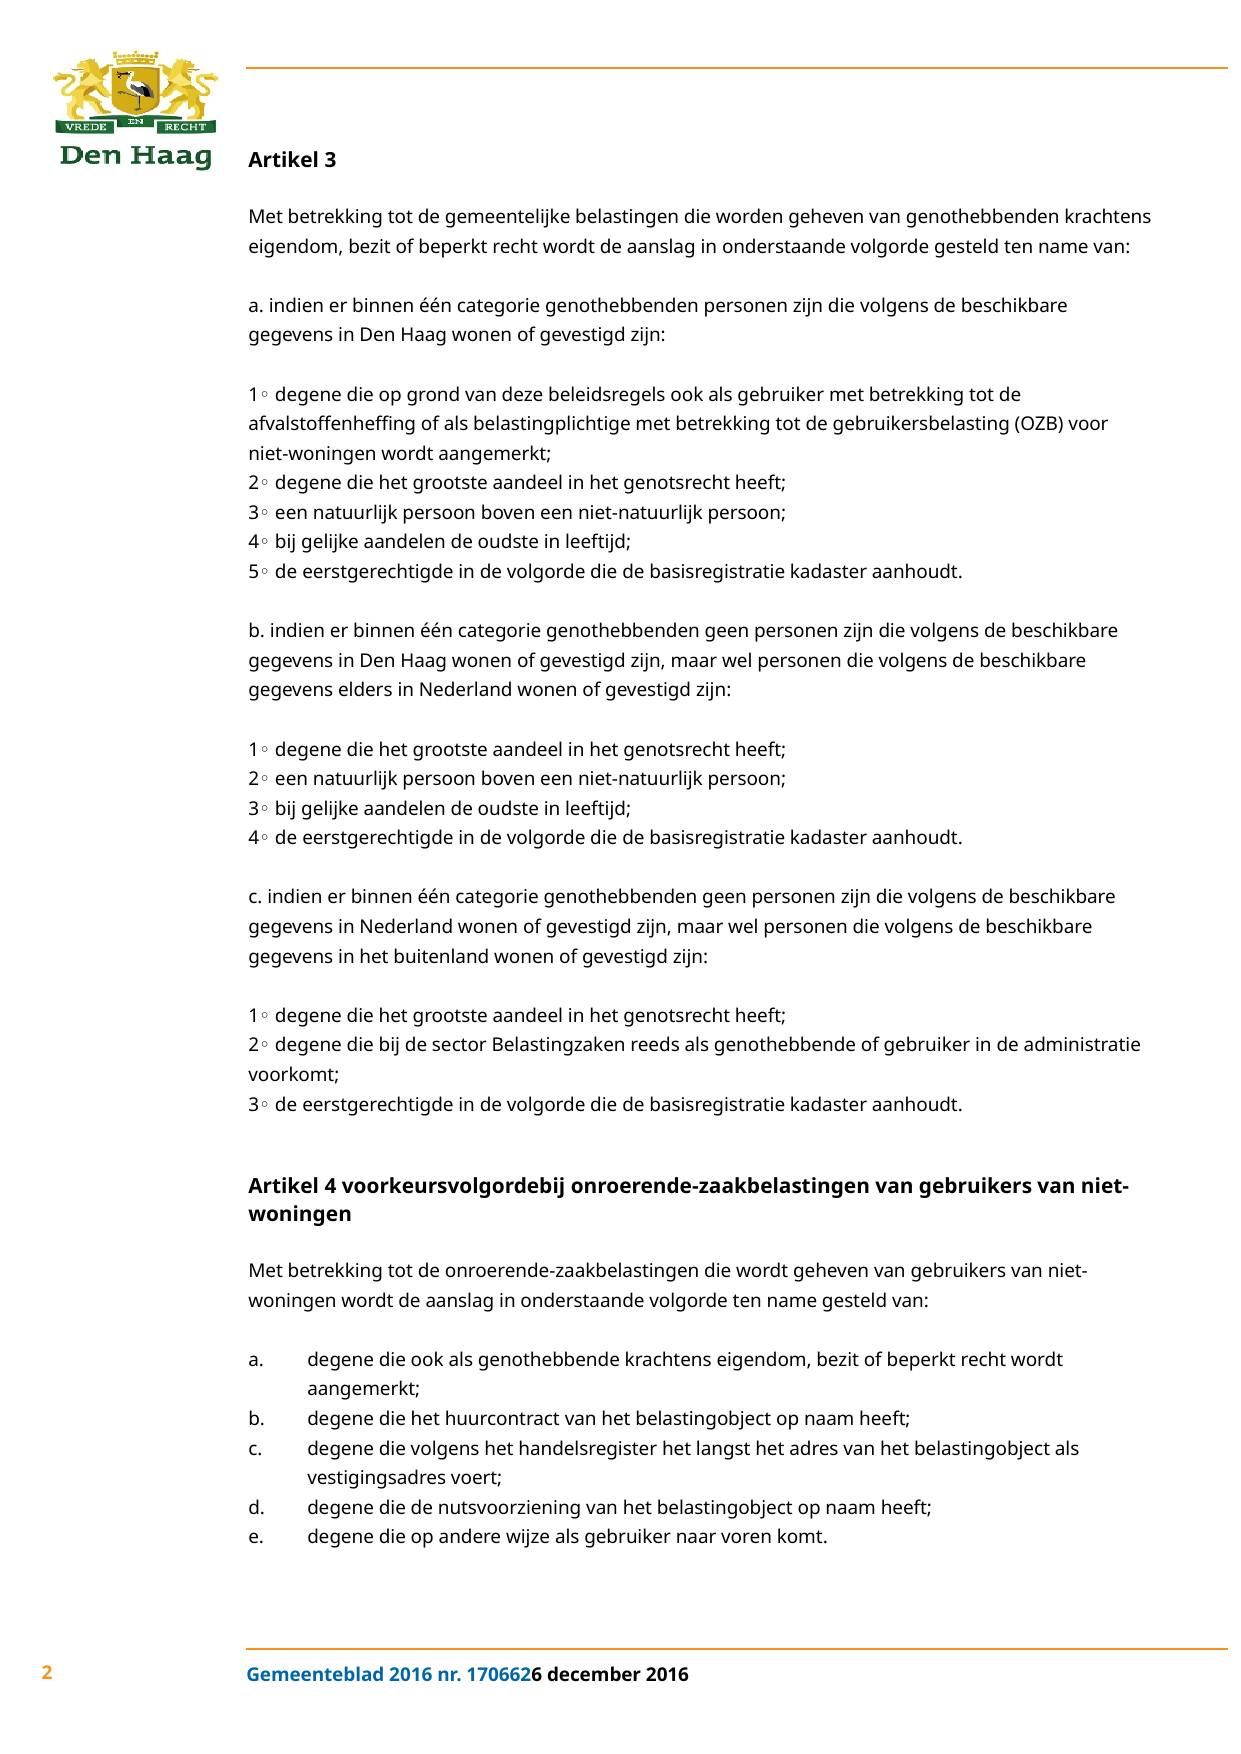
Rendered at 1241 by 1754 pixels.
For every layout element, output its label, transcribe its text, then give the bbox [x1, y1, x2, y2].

text 2◦ degene die het grootste aandeel in het genotsrecht heeft; [248, 469, 1152, 495]
text 3◦ de eerstgerechtigde in de volgorde die de basisregistratie kadaster aanhoudt. [248, 1091, 1152, 1116]
text 4◦ de eerstgerechtigde in de volgorde die de basisregistratie kadaster aanhoudt. [248, 824, 1152, 850]
text Met betrekking tot de onroerende-zaakbelastingen die wordt geheven van gebruikers van niet-woningen wordt de aanslag in onderstaande volgorde ten name gesteld van: [248, 1257, 1152, 1312]
list degene die het huurcontract van het belastingobject op naam heeft; [248, 1405, 1152, 1431]
text 2◦ degene die bij de sector Belastingzaken reeds als genothebbende of gebruiker in de administratie voorkomt; [248, 1032, 1152, 1087]
text c. indien er binnen één categorie genothebbenden geen personen zijn die volgens de beschikbare gegevens in Nederland wonen of gevestigd zijn, maar wel personen die volgens de beschikbare gegevens in het buitenland wonen of gevestigd zijn: [248, 884, 1152, 968]
list degene die volgens het handelsregister het langst het adres van het belastingobject als vestigingsadres voert; [248, 1435, 1152, 1490]
text 1◦ degene die op grond van deze beleidsregels ook als gebruiker met betrekking tot de afvalstoffenheffing of als belastingplichtige met betrekking tot de gebruikersbelasting (OZB) voor niet-woningen wordt aangemerkt; [248, 381, 1152, 466]
text Met betrekking tot de gemeentelijke belastingen die worden geheven van genothebbenden krachtens eigendom, bezit of beperkt recht wordt de aanslag in onderstaande volgorde gesteld ten name van: [248, 203, 1152, 258]
text 3◦ bij gelijke aandelen de oudste in leeftijd; [248, 795, 1152, 821]
text 1◦ degene die het grootste aandeel in het genotsrecht heeft; [248, 1002, 1152, 1028]
text 5◦ de eerstgerechtigde in de volgorde die de basisregistratie kadaster aanhoudt. [248, 558, 1152, 584]
list degene die op andere wijze als gebruiker naar voren komt. [248, 1523, 1152, 1549]
text 4◦ bij gelijke aandelen de oudste in leeftijd; [248, 529, 1152, 554]
text 1◦ degene die het grootste aandeel in het genotsrecht heeft; [248, 736, 1152, 761]
text Artikel 4 voorkeursvolgordebij onroerende-zaakbelastingen van gebruikers van niet-woningen [248, 1171, 1152, 1228]
list degene die ook als genothebbende krachtens eigendom, bezit of beperkt recht wordt aangemerkt; [248, 1346, 1152, 1401]
text b. indien er binnen één categorie genothebbenden geen personen zijn die volgens de beschikbare gegevens in Den Haag wonen of gevestigd zijn, maar wel personen die volgens de beschikbare gegevens elders in Nederland wonen of gevestigd zijn: [248, 617, 1152, 702]
list degene die de nutsvoorziening van het belastingobject op naam heeft; [248, 1494, 1152, 1519]
text 2◦ een natuurlijk persoon boven een niet-natuurlijk persoon; [248, 765, 1152, 791]
text 3◦ een natuurlijk persoon boven een niet-natuurlijk persoon; [248, 499, 1152, 525]
text a. indien er binnen één categorie genothebbenden personen zijn die volgens de beschikbare gegevens in Den Haag wonen of gevestigd zijn: [248, 292, 1152, 347]
picture [41, 47, 231, 172]
text Artikel 3 [248, 145, 1152, 174]
